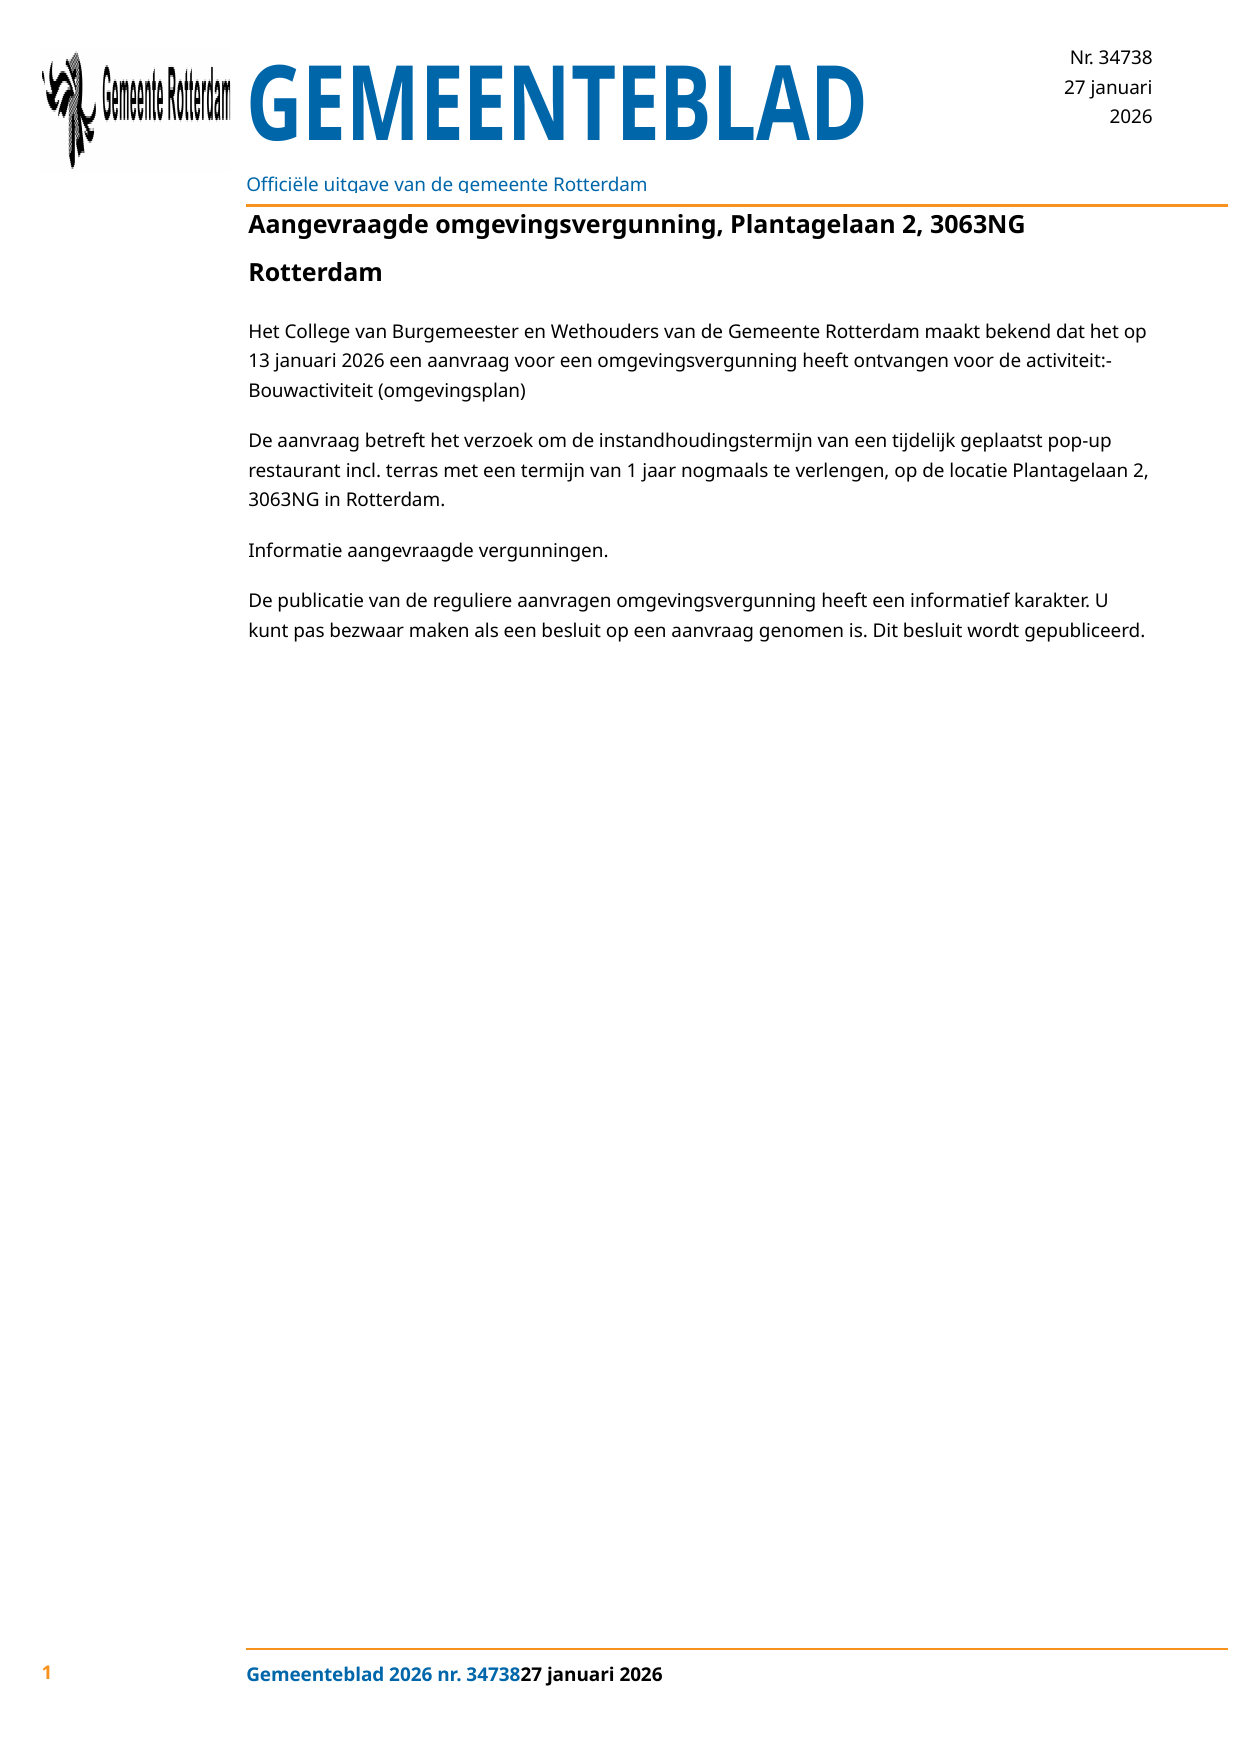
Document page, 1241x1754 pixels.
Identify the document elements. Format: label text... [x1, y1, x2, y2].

picture [41, 47, 231, 172]
text Informatie aangevraagde vergunningen. [248, 537, 1152, 563]
text Aangevraagde omgevingsvergunning, Plantagelaan 2, 3063NG Rotterdam [248, 207, 1152, 288]
text De aanvraag betreft het verzoek om de instandhoudingstermijn van een tijdelijk geplaatst pop-up restaurant incl. terras met een termijn van 1 jaar nogmaals te verlengen, op de locatie Plantagelaan 2, 3063NG in Rotterdam. [248, 427, 1152, 512]
text De publicatie van de reguliere aanvragen omgevingsvergunning heeft een informatief karakter. U kunt pas bezwaar maken als een besluit op een aanvraag genomen is. Dit besluit wordt gepubliceerd. [248, 587, 1152, 643]
text Het College van Burgemeester en Wethouders van de Gemeente Rotterdam maakt bekend dat het op 13 januari 2026 een aanvraag voor een omgevingsvergunning heeft ontvangen voor de activiteit:- Bouwactiviteit (omgevingsplan) [248, 318, 1152, 403]
